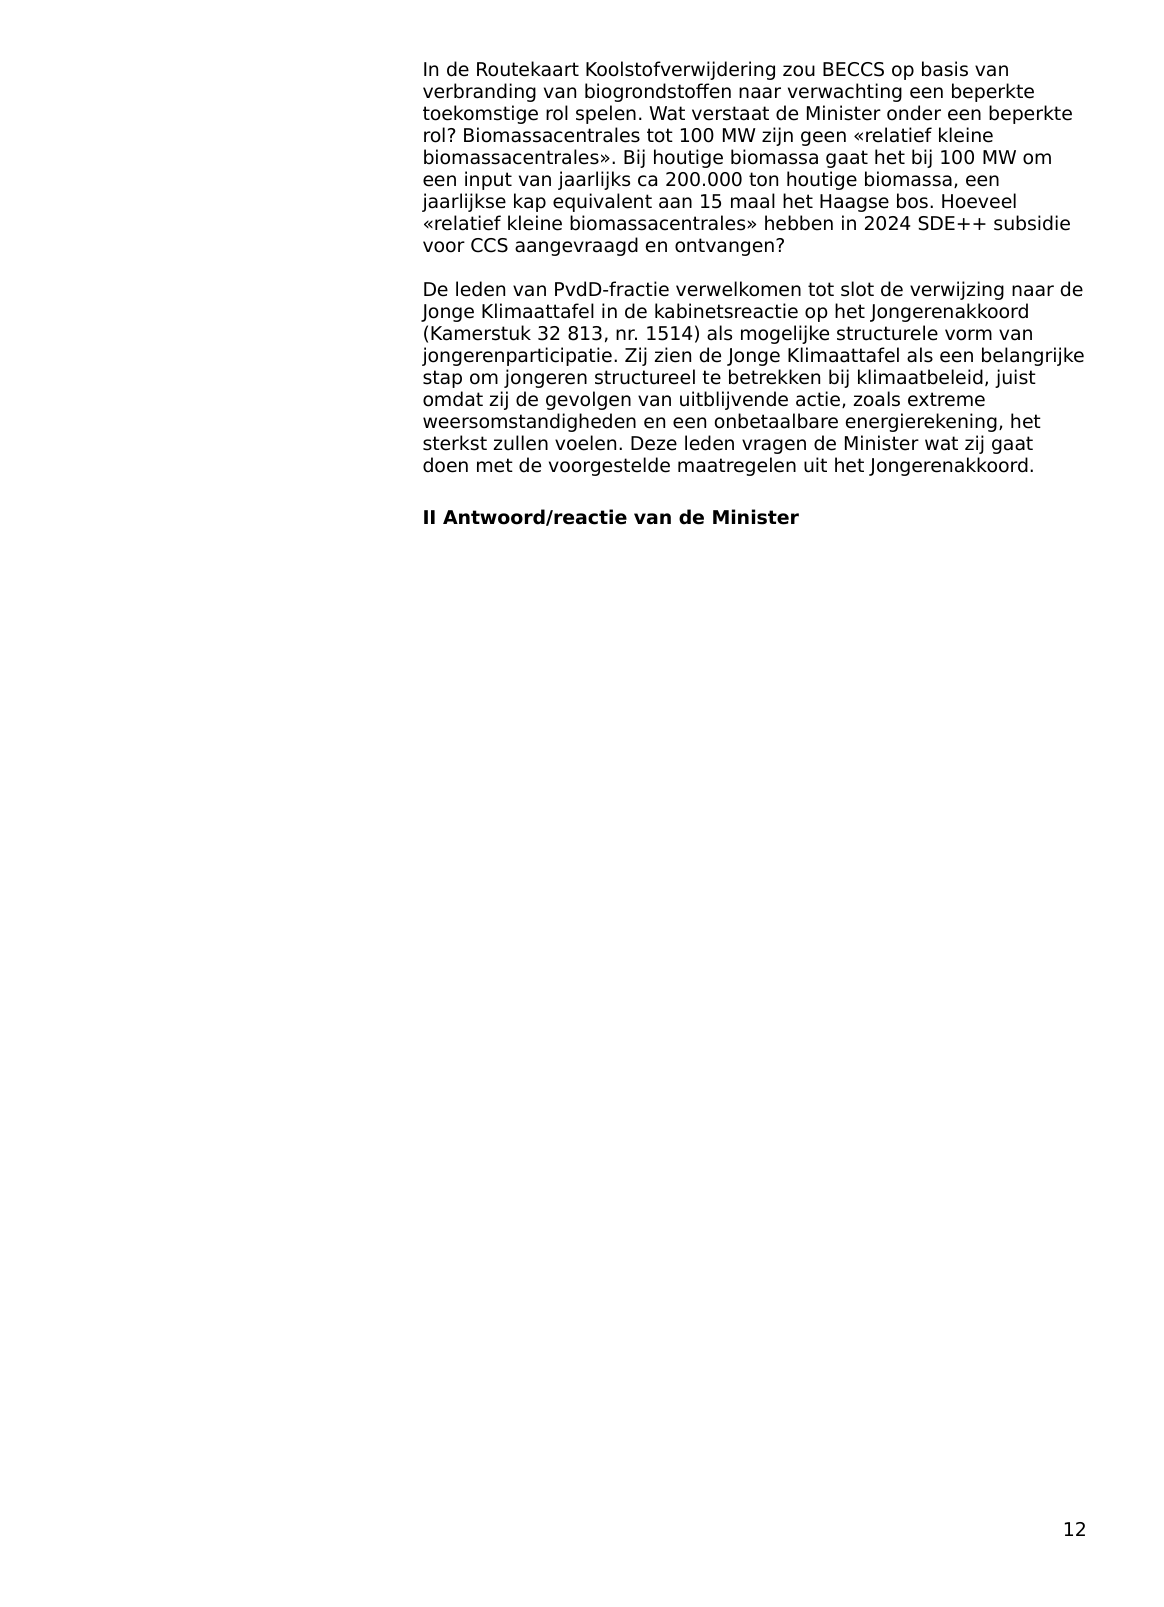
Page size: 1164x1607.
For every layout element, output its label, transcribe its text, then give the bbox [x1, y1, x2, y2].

subtitle II Antwoord/reactie van de Minister [422, 507, 1087, 529]
text In de Routekaart Koolstofverwijdering zou BECCS op basis van verbranding van biogrondstoffen naar verwachting een beperkte toekomstige rol spelen. Wat verstaat de Minister onder een beperkte rol? Biomassacentrales tot 100 MW zijn geen «relatief kleine biomassacentrales». Bij houtige biomassa gaat het bij 100 MW om een input van jaarlijks ca 200.000 ton houtige biomassa, een jaarlijkse kap equivalent aan 15 maal het Haagse bos. Hoeveel «relatief kleine biomassacentrales» hebben in 2024 SDE++ subsidie voor CCS aangevraagd en ontvangen? [422, 59, 1087, 257]
text De leden van PvdD-fractie verwelkomen tot slot de verwijzing naar de Jonge Klimaattafel in de kabinetsreactie op het Jongerenakkoord (Kamerstuk 32 813, nr. 1514) als mogelijke structurele vorm van jongerenparticipatie. Zij zien de Jonge Klimaattafel als een belangrijke stap om jongeren structureel te betrekken bij klimaatbeleid, juist omdat zij de gevolgen van uitblijvende actie, zoals extreme weersomstandigheden en een onbetaalbare energierekening, het sterkst zullen voelen. Deze leden vragen de Minister wat zij gaat doen met de voorgestelde maatregelen uit het Jongerenakkoord. [422, 279, 1087, 477]
